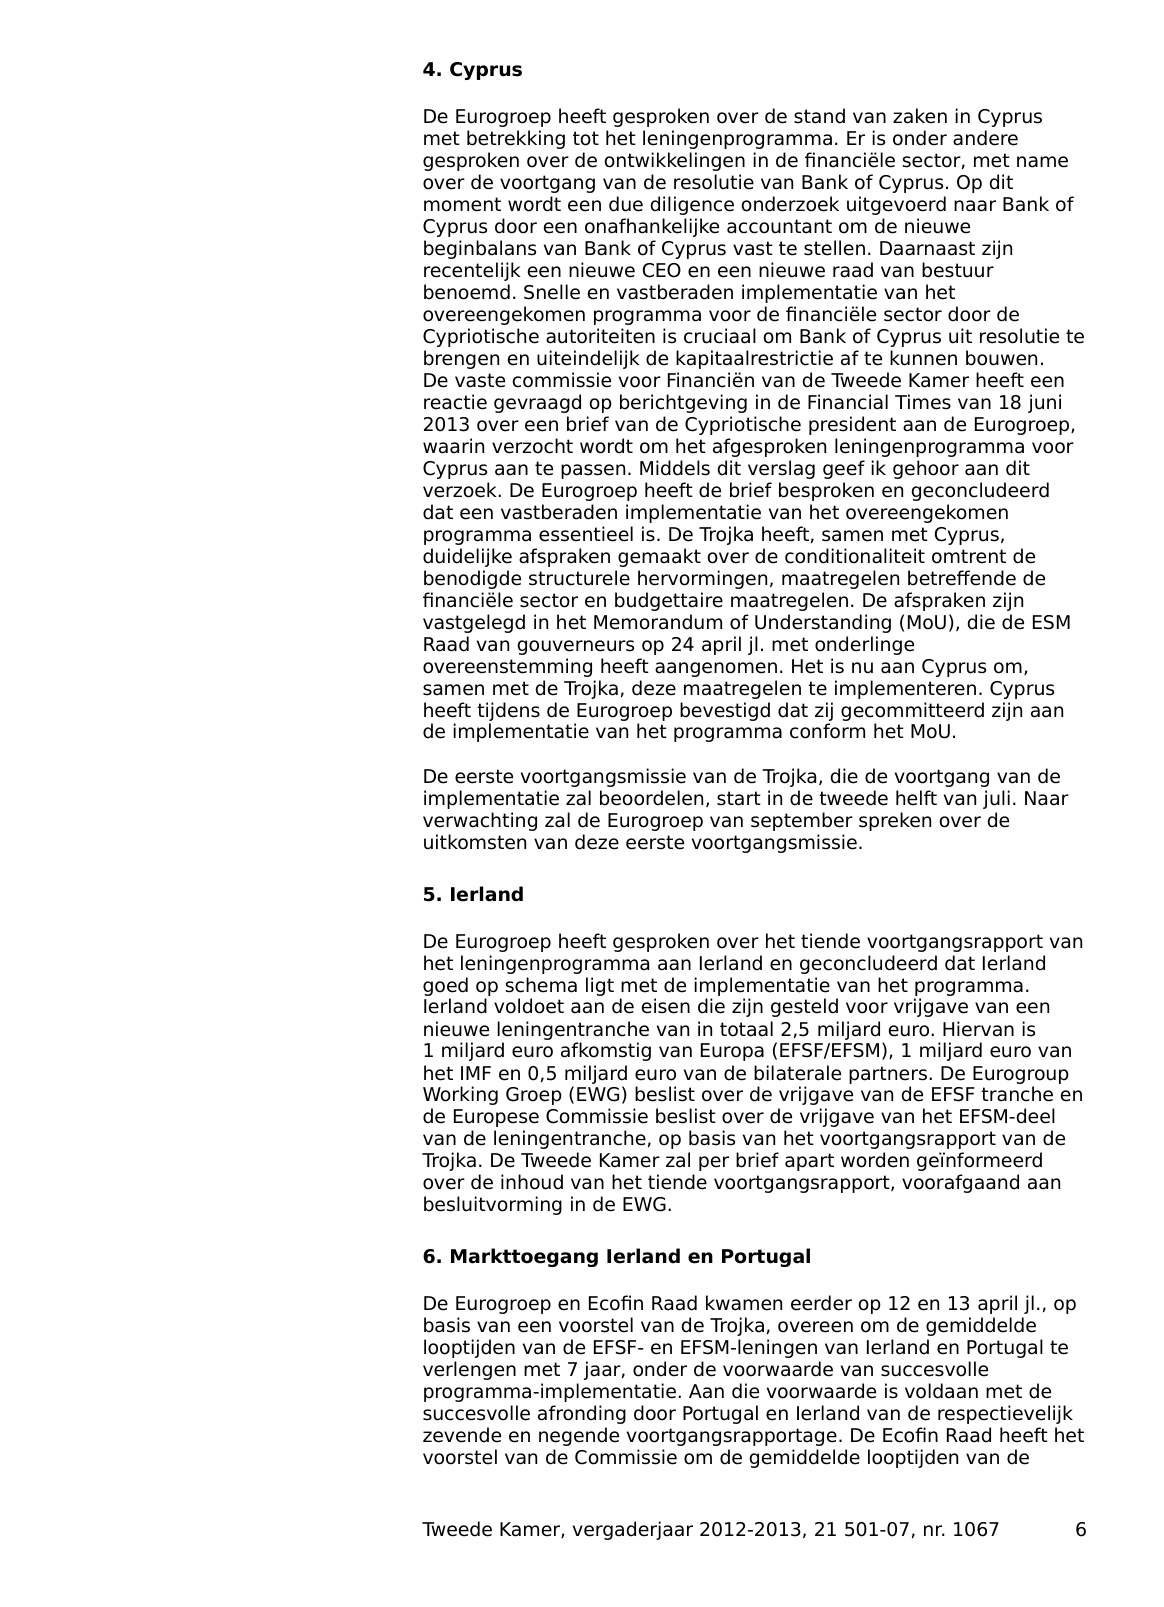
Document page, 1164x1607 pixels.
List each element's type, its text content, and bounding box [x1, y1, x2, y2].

text De Eurogroep en Ecofin Raad kwamen eerder op 12 en 13 april jl., op basis van een voorstel van de Trojka, overeen om de gemiddelde looptijden van de EFSF- en EFSM-leningen van Ierland en Portugal te verlengen met 7 jaar, onder de voorwaarde van succesvolle programma-implementatie. Aan die voorwaarde is voldaan met de succesvolle afronding door Portugal en Ierland van de respectievelijk zevende en negende voortgangsrapportage. De Ecofin Raad heeft het voorstel van de Commissie om de gemiddelde looptijden van de [422, 1293, 1087, 1469]
subtitle 4. Cyprus [422, 59, 1087, 81]
text De Eurogroep heeft gesproken over de stand van zaken in Cyprus met betrekking tot het leningenprogramma. Er is onder andere gesproken over de ontwikkelingen in de financiële sector, met name over de voortgang van de resolutie van Bank of Cyprus. Op dit moment wordt een due diligence onderzoek uitgevoerd naar Bank of Cyprus door een onafhankelijke accountant om de nieuwe beginbalans van Bank of Cyprus vast te stellen. Daarnaast zijn recentelijk een nieuwe CEO en een nieuwe raad van bestuur benoemd. Snelle en vastberaden implementatie van het overeengekomen programma voor de financiële sector door de Cypriotische autoriteiten is cruciaal om Bank of Cyprus uit resolutie te brengen en uiteindelijk de kapitaalrestrictie af te kunnen bouwen. [422, 106, 1087, 370]
subtitle 6. Markttoegang Ierland en Portugal [422, 1246, 1087, 1268]
text De vaste commissie voor Financiën van de Tweede Kamer heeft een reactie gevraagd op berichtgeving in de Financial Times van 18 juni 2013 over een brief van de Cypriotische president aan de Eurogroep, waarin verzocht wordt om het afgesproken leningenprogramma voor Cyprus aan te passen. Middels dit verslag geef ik gehoor aan dit verzoek. De Eurogroep heeft de brief besproken en geconcludeerd dat een vastberaden implementatie van het overeengekomen programma essentieel is. De Trojka heeft, samen met Cyprus, duidelijke afspraken gemaakt over de conditionaliteit omtrent de benodigde structurele hervormingen, maatregelen betreffende de financiële sector en budgettaire maatregelen. De afspraken zijn vastgelegd in het Memorandum of Understanding (MoU), die de ESM Raad van gouverneurs op 24 april jl. met onderlinge overeenstemming heeft aangenomen. Het is nu aan Cyprus om, samen met de Trojka, deze maatregelen te implementeren. Cyprus heeft tijdens de Eurogroep bevestigd dat zij gecommitteerd zijn aan de implementatie van het programma conform het MoU. [422, 370, 1087, 743]
subtitle 5. Ierland [422, 883, 1087, 906]
text De Eurogroep heeft gesproken over het tiende voortgangsrapport van het leningenprogramma aan Ierland en geconcludeerd dat Ierland goed op schema ligt met de implementatie van het programma. Ierland voldoet aan de eisen die zijn gesteld voor vrijgave van een nieuwe leningentranche van in totaal 2,5 miljard euro. Hiervan is 1 miljard euro afkomstig van Europa (EFSF/EFSM), 1 miljard euro van het IMF en 0,5 miljard euro van de bilaterale partners. De Eurogroup Working Groep (EWG) beslist over de vrijgave van de EFSF tranche en de Europese Commissie beslist over de vrijgave van het EFSM-deel van de leningentranche, op basis van het voortgangsrapport van de Trojka. De Tweede Kamer zal per brief apart worden geïnformeerd over de inhoud van het tiende voortgangsrapport, voorafgaand aan besluitvorming in de EWG. [422, 931, 1087, 1216]
text De eerste voortgangsmissie van de Trojka, die de voortgang van de implementatie zal beoordelen, start in de tweede helft van juli. Naar verwachting zal de Eurogroep van september spreken over de uitkomsten van deze eerste voortgangsmissie. [422, 766, 1087, 853]
